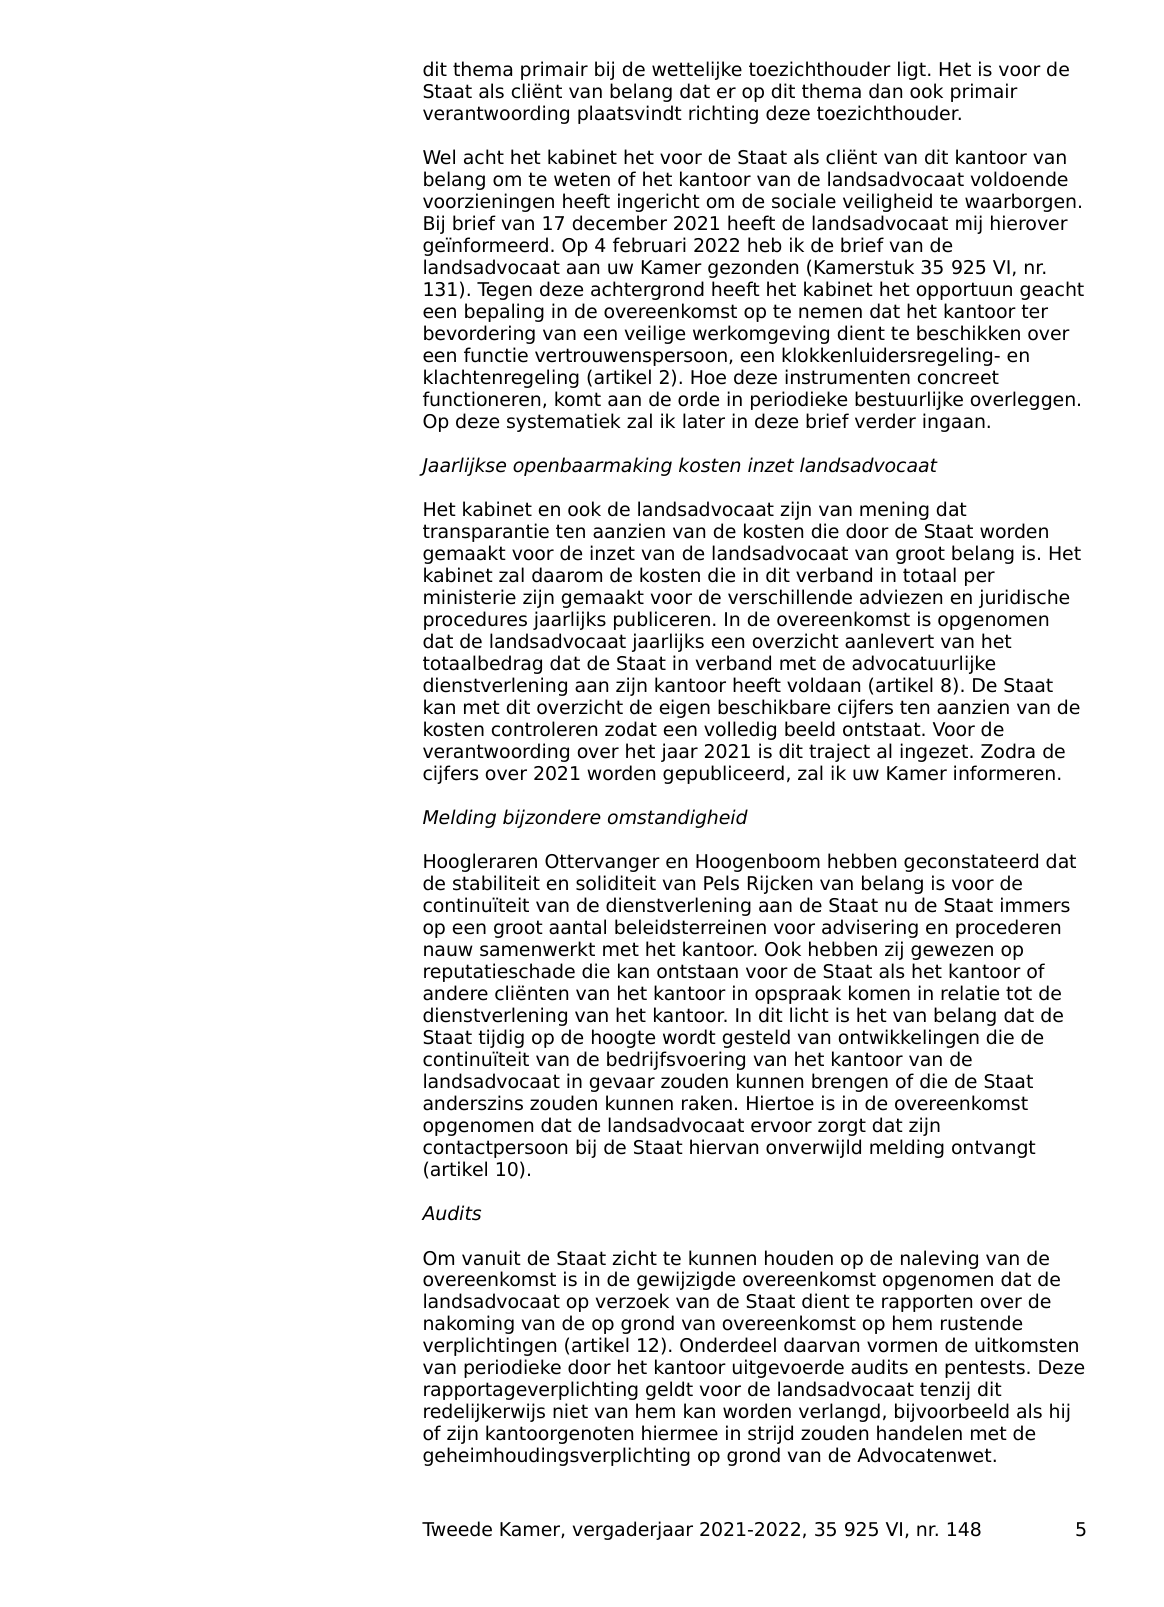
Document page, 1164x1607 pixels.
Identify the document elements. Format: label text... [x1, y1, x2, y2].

subtitle Jaarlijkse openbaarmaking kosten inzet landsadvocaat [422, 455, 1087, 477]
text Om vanuit de Staat zicht te kunnen houden op de naleving van de overeenkomst is in de gewijzigde overeenkomst opgenomen dat de landsadvocaat op verzoek van de Staat dient te rapporten over de nakoming van de op grond van overeenkomst op hem rustende verplichtingen (artikel 12). Onderdeel daarvan vormen de uitkomsten van periodieke door het kantoor uitgevoerde audits en pentests. Deze rapportageverplichting geldt voor de landsadvocaat tenzij dit redelijkerwijs niet van hem kan worden verlangd, bijvoorbeeld als hij of zijn kantoorgenoten hiermee in strijd zouden handelen met de geheimhoudingsverplichting op grond van de Advocatenwet. [422, 1247, 1087, 1467]
subtitle Melding bijzondere omstandigheid [422, 807, 1087, 829]
text Het kabinet en ook de landsadvocaat zijn van mening dat transparantie ten aanzien van de kosten die door de Staat worden gemaakt voor de inzet van de landsadvocaat van groot belang is. Het kabinet zal daarom de kosten die in dit verband in totaal per ministerie zijn gemaakt voor de verschillende adviezen en juridische procedures jaarlijks publiceren. In de overeenkomst is opgenomen dat de landsadvocaat jaarlijks een overzicht aanlevert van het totaalbedrag dat de Staat in verband met de advocatuurlijke dienstverlening aan zijn kantoor heeft voldaan (artikel 8). De Staat kan met dit overzicht de eigen beschikbare cijfers ten aanzien van de kosten controleren zodat een volledig beeld ontstaat. Voor de verantwoording over het jaar 2021 is dit traject al ingezet. Zodra de cijfers over 2021 worden gepubliceerd, zal ik uw Kamer informeren. [422, 499, 1087, 785]
text dit thema primair bij de wettelijke toezichthouder ligt. Het is voor de Staat als cliënt van belang dat er op dit thema dan ook primair verantwoording plaatsvindt richting deze toezichthouder. [422, 59, 1087, 125]
text Hoogleraren Ottervanger en Hoogenboom hebben geconstateerd dat de stabiliteit en soliditeit van Pels Rijcken van belang is voor de continuïteit van de dienstverlening aan de Staat nu de Staat immers op een groot aantal beleidsterreinen voor advisering en procederen nauw samenwerkt met het kantoor. Ook hebben zij gewezen op reputatieschade die kan ontstaan voor de Staat als het kantoor of andere cliënten van het kantoor in opspraak komen in relatie tot de dienstverlening van het kantoor. In dit licht is het van belang dat de Staat tijdig op de hoogte wordt gesteld van ontwikkelingen die de continuïteit van de bedrijfsvoering van het kantoor van de landsadvocaat in gevaar zouden kunnen brengen of die de Staat anderszins zouden kunnen raken. Hiertoe is in de overeenkomst opgenomen dat de landsadvocaat ervoor zorgt dat zijn contactpersoon bij de Staat hiervan onverwijld melding ontvangt (artikel 10). [422, 851, 1087, 1181]
subtitle Audits [422, 1203, 1087, 1225]
text Wel acht het kabinet het voor de Staat als cliënt van dit kantoor van belang om te weten of het kantoor van de landsadvocaat voldoende voorzieningen heeft ingericht om de sociale veiligheid te waarborgen. Bij brief van 17 december 2021 heeft de landsadvocaat mij hierover geïnformeerd. Op 4 februari 2022 heb ik de brief van de landsadvocaat aan uw Kamer gezonden (Kamerstuk 35 925 VI, nr. 131). Tegen deze achtergrond heeft het kabinet het opportuun geacht een bepaling in de overeenkomst op te nemen dat het kantoor ter bevordering van een veilige werkomgeving dient te beschikken over een functie vertrouwenspersoon, een klokkenluidersregeling- en klachtenregeling (artikel 2). Hoe deze instrumenten concreet functioneren, komt aan de orde in periodieke bestuurlijke overleggen. Op deze systematiek zal ik later in deze brief verder ingaan. [422, 147, 1087, 433]
